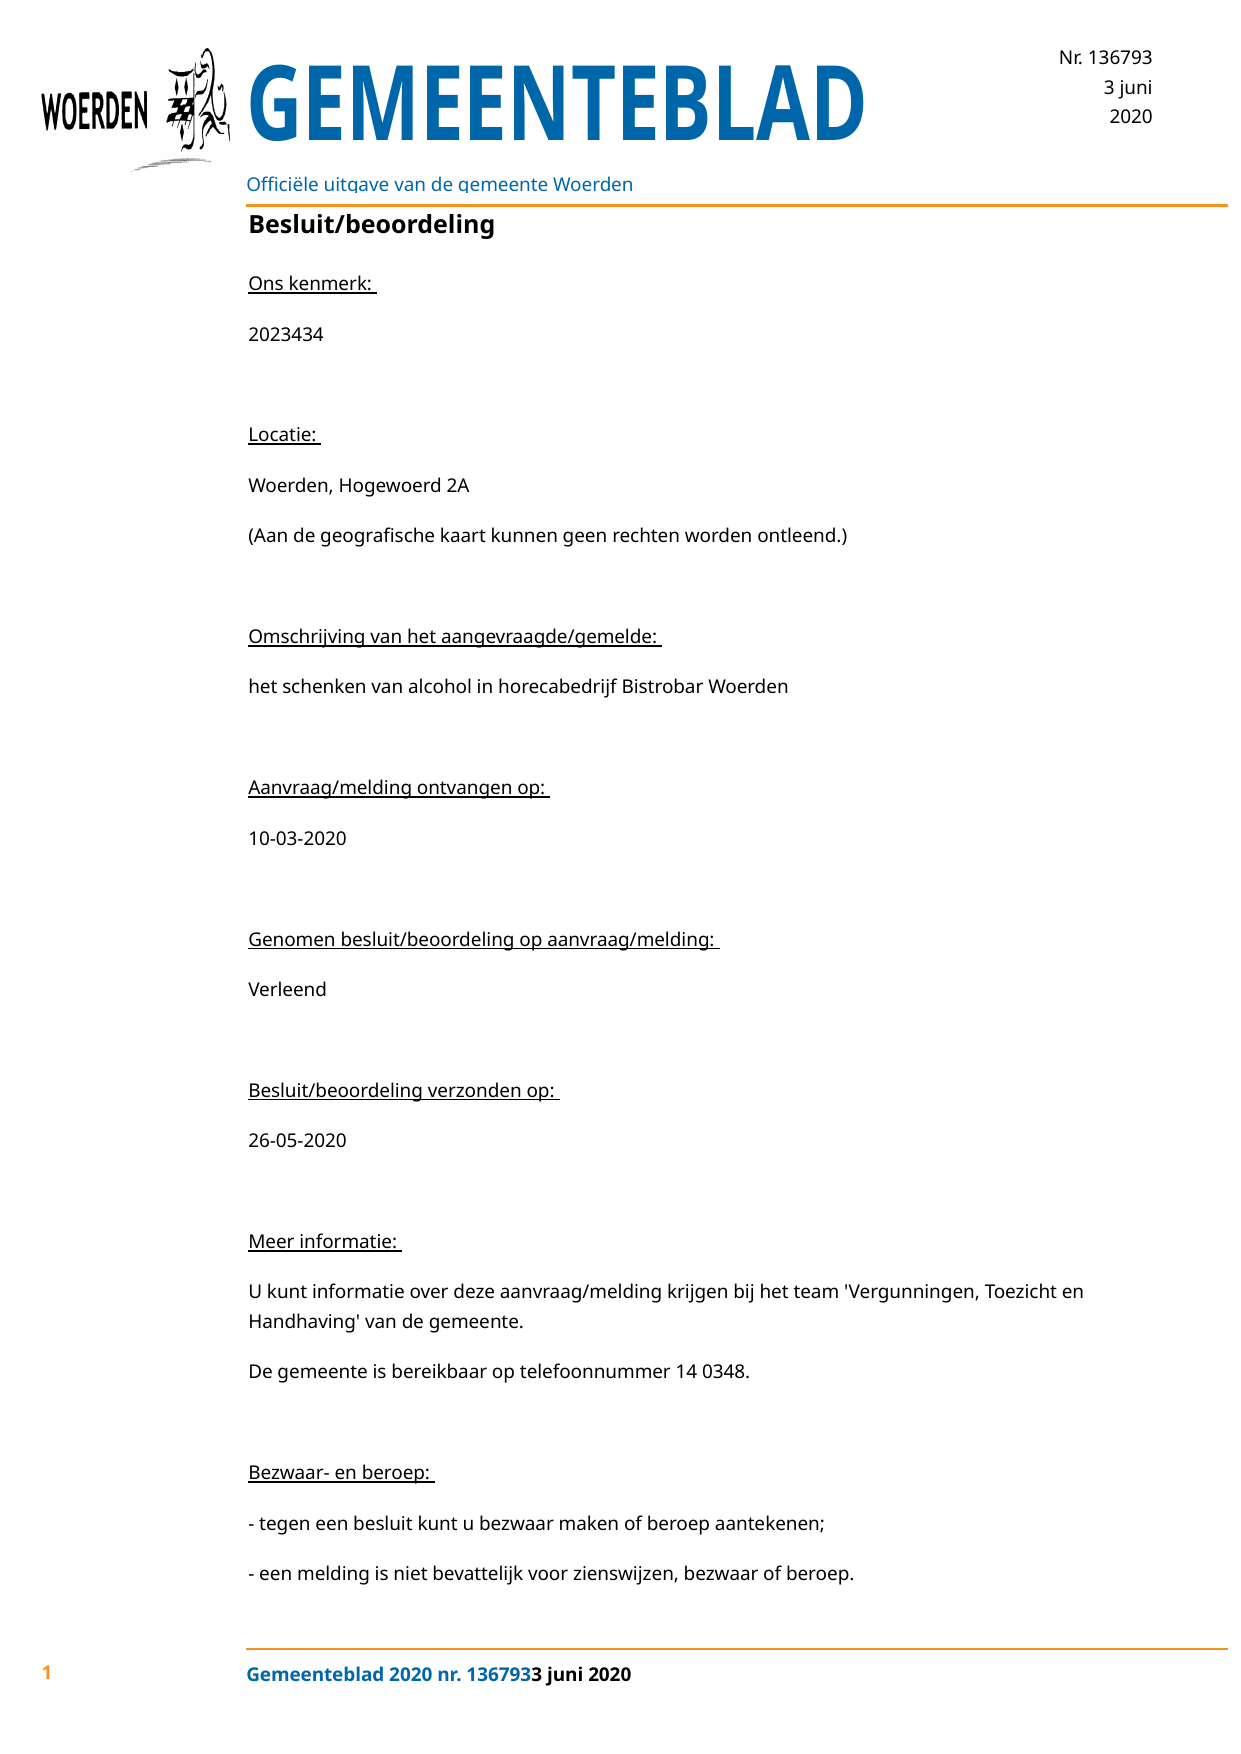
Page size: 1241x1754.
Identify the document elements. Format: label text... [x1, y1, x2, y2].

text De gemeente is bereikbaar op telefoonnummer 14 0348. [248, 1359, 1152, 1384]
text (Aan de geografische kaart kunnen geen rechten worden ontleend.) [248, 522, 1152, 548]
text Aanvraag/melding ontvangen op: [248, 774, 1152, 800]
text - tegen een besluit kunt u bezwaar maken of beroep aantekenen; [248, 1510, 1152, 1536]
text Verleend [248, 976, 1152, 1002]
text Locatie: [248, 422, 1152, 447]
text Meer informatie: [248, 1228, 1152, 1254]
text 26-05-2020 [248, 1127, 1152, 1153]
text 2023434 [248, 321, 1152, 346]
text het schenken van alcohol in horecabedrijf Bistrobar Woerden [248, 674, 1152, 699]
picture [41, 47, 231, 172]
text Omschrijving van het aangevraagde/gemelde: [248, 623, 1152, 649]
text Besluit/beoordeling verzonden op: [248, 1077, 1152, 1103]
text Ons kenmerk: [248, 270, 1152, 296]
text Genomen besluit/beoordeling op aanvraag/melding: [248, 926, 1152, 951]
text - een melding is niet bevattelijk voor zienswijzen, bezwaar of beroep. [248, 1560, 1152, 1586]
text U kunt informatie over deze aanvraag/melding krijgen bij het team 'Vergunningen, Toezicht en Handhaving' van de gemeente. [248, 1279, 1152, 1334]
text Besluit/beoordeling [248, 207, 1152, 241]
text Woerden, Hogewoerd 2A [248, 472, 1152, 498]
text Bezwaar- en beroep: [248, 1459, 1152, 1485]
text 10-03-2020 [248, 825, 1152, 851]
